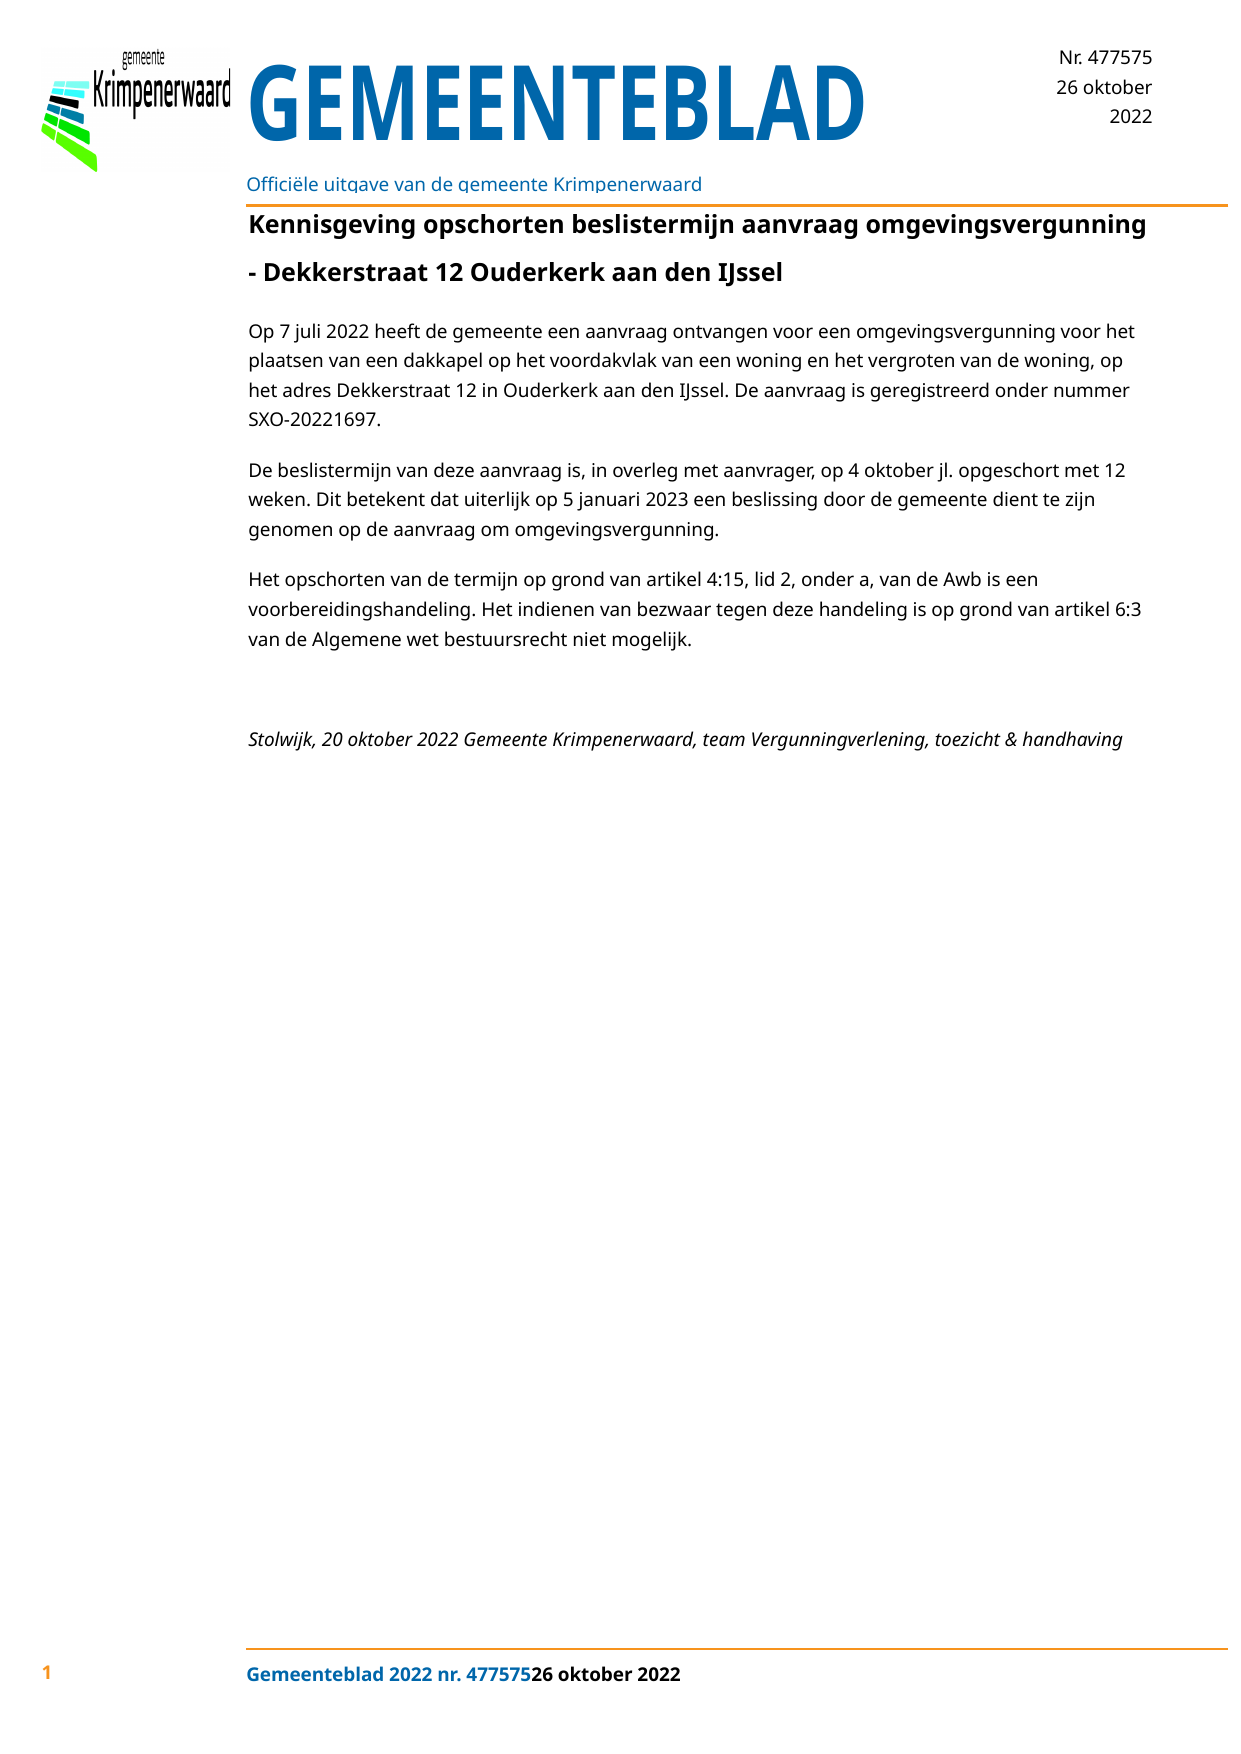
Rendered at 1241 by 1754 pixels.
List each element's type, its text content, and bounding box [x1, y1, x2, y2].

picture [41, 47, 231, 172]
text De beslistermijn van deze aanvraag is, in overleg met aanvrager, op 4 oktober jl. opgeschort met 12 weken. Dit betekent dat uiterlijk op 5 januari 2023 een beslissing door de gemeente dient te zijn genomen op de aanvraag om omgevingsvergunning. [248, 457, 1152, 542]
text Het opschorten van de termijn op grond van artikel 4:15, lid 2, onder a, van de Awb is een voorbereidingshandeling. Het indienen van bezwaar tegen deze handeling is op grond van artikel 6:3 van de Algemene wet bestuursrecht niet mogelijk. [248, 567, 1152, 652]
text Op 7 juli 2022 heeft de gemeente een aanvraag ontvangen voor een omgevingsvergunning voor het plaatsen van een dakkapel op het voordakvlak van een woning en het vergroten van de woning, op het adres Dekkerstraat 12 in Ouderkerk aan den IJssel. De aanvraag is geregistreerd onder nummer SXO-20221697. [248, 318, 1152, 432]
text Stolwijk, 20 oktober 2022 Gemeente Krimpenerwaard, team Vergunningverlening, toezicht & handhaving [248, 727, 1152, 752]
text Kennisgeving opschorten beslistermijn aanvraag omgevingsvergunning - Dekkerstraat 12 Ouderkerk aan den IJssel [248, 207, 1152, 288]
